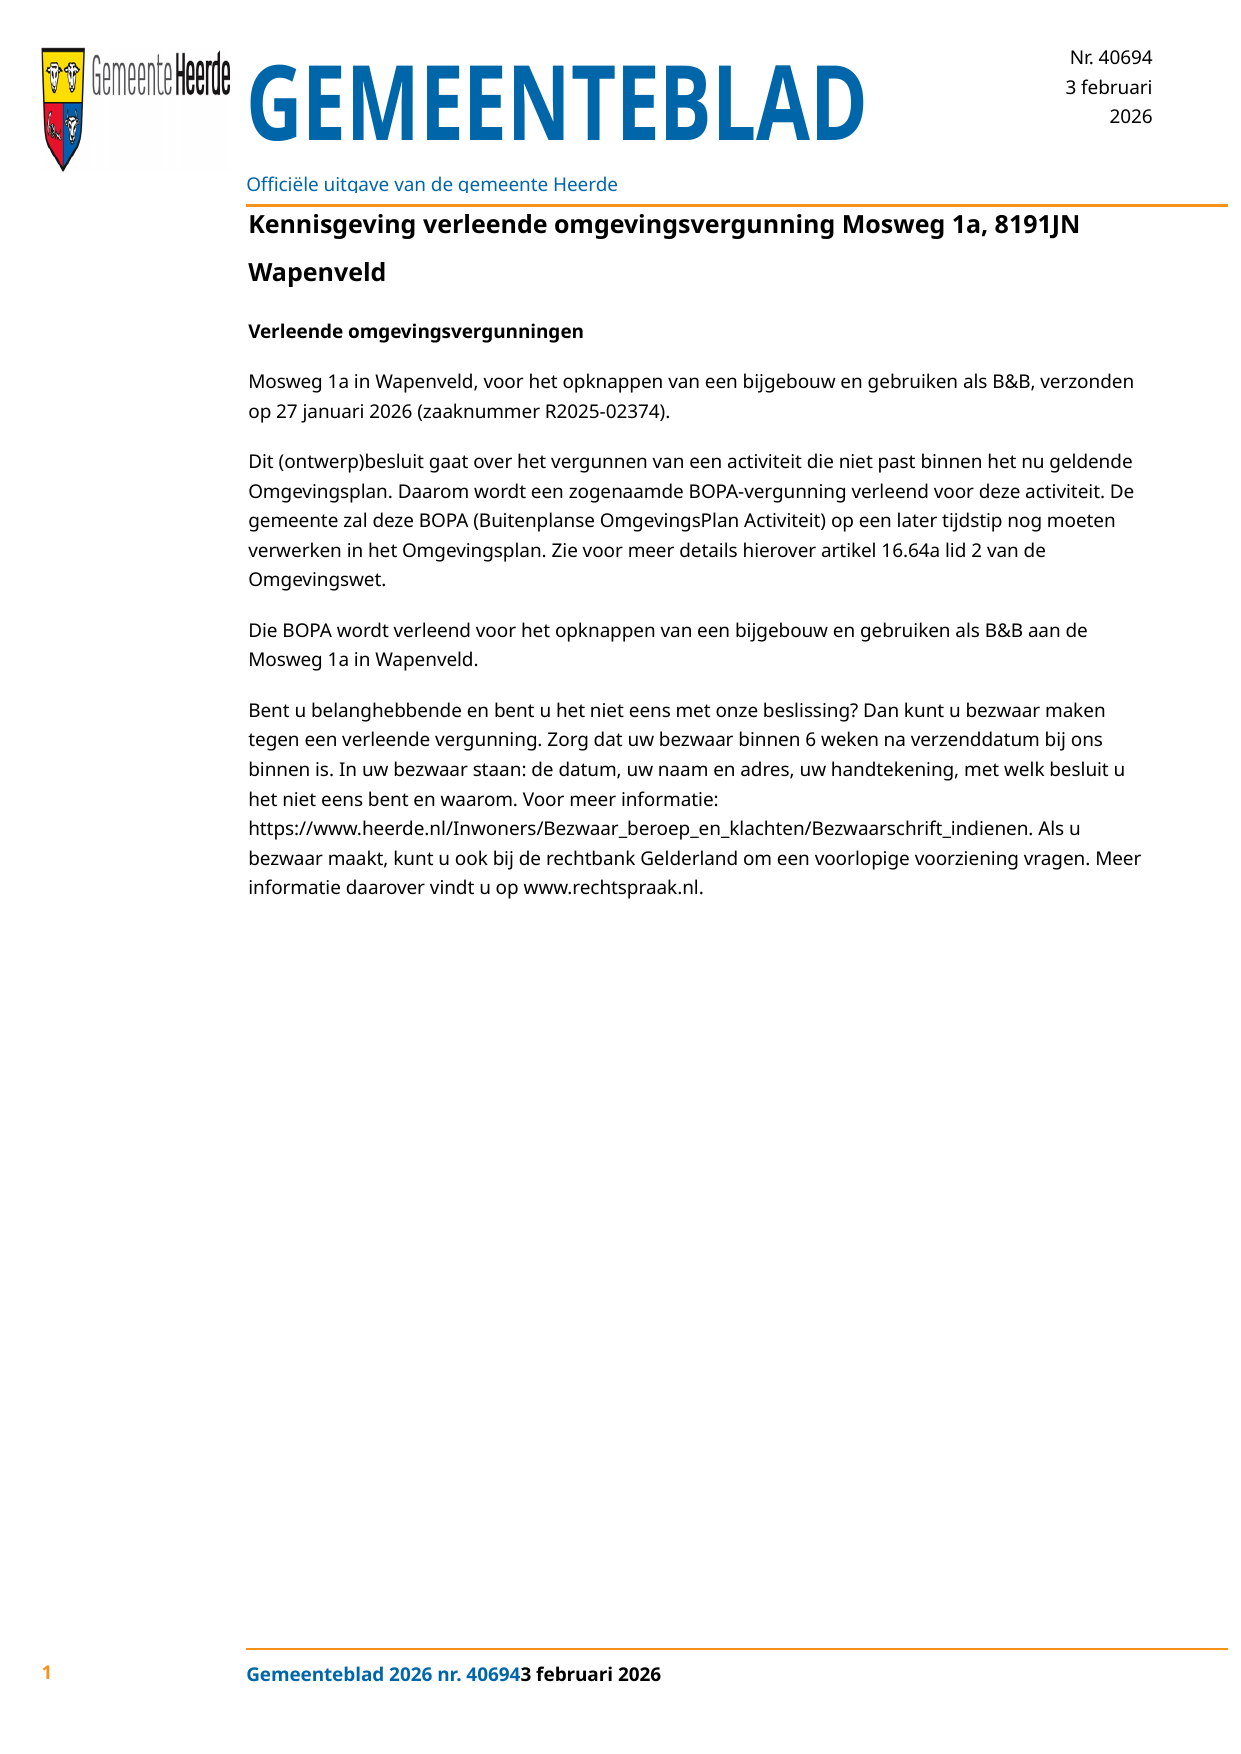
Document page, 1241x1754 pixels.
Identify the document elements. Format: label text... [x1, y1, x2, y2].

text Kennisgeving verleende omgevingsvergunning Mosweg 1a, 8191JN Wapenveld [248, 207, 1152, 288]
text Verleende omgevingsvergunningen [248, 318, 1152, 344]
picture [41, 47, 231, 172]
text Die BOPA wordt verleend voor het opknappen van een bijgebouw en gebruiken als B&B aan de Mosweg 1a in Wapenveld. [248, 617, 1152, 672]
text Mosweg 1a in Wapenveld, voor het opknappen van een bijgebouw en gebruiken als B&B, verzonden op 27 januari 2026 (zaaknummer R2025-02374). [248, 368, 1152, 424]
text Bent u belanghebbende en bent u het niet eens met onze beslissing? Dan kunt u bezwaar maken tegen een verleende vergunning. Zorg dat uw bezwaar binnen 6 weken na verzenddatum bij ons binnen is. In uw bezwaar staan: de datum, uw naam en adres, uw handtekening, met welk besluit u het niet eens bent en waarom. Voor meer informatie: https://www.heerde.nl/Inwoners/Bezwaar_beroep_en_klachten/Bezwaarschrift_indienen. Als u bezwaar maakt, kunt u ook bij de rechtbank Gelderland om een voorlopige voorziening vragen. Meer informatie daarover vindt u op www.rechtspraak.nl. [248, 697, 1152, 900]
text Dit (ontwerp)besluit gaat over het vergunnen van een activiteit die niet past binnen het nu geldende Omgevingsplan. Daarom wordt een zogenaamde BOPA-vergunning verleend voor deze activiteit. De gemeente zal deze BOPA (Buitenplanse OmgevingsPlan Activiteit) op een later tijdstip nog moeten verwerken in het Omgevingsplan. Zie voor meer details hierover artikel 16.64a lid 2 van de Omgevingswet. [248, 448, 1152, 592]
